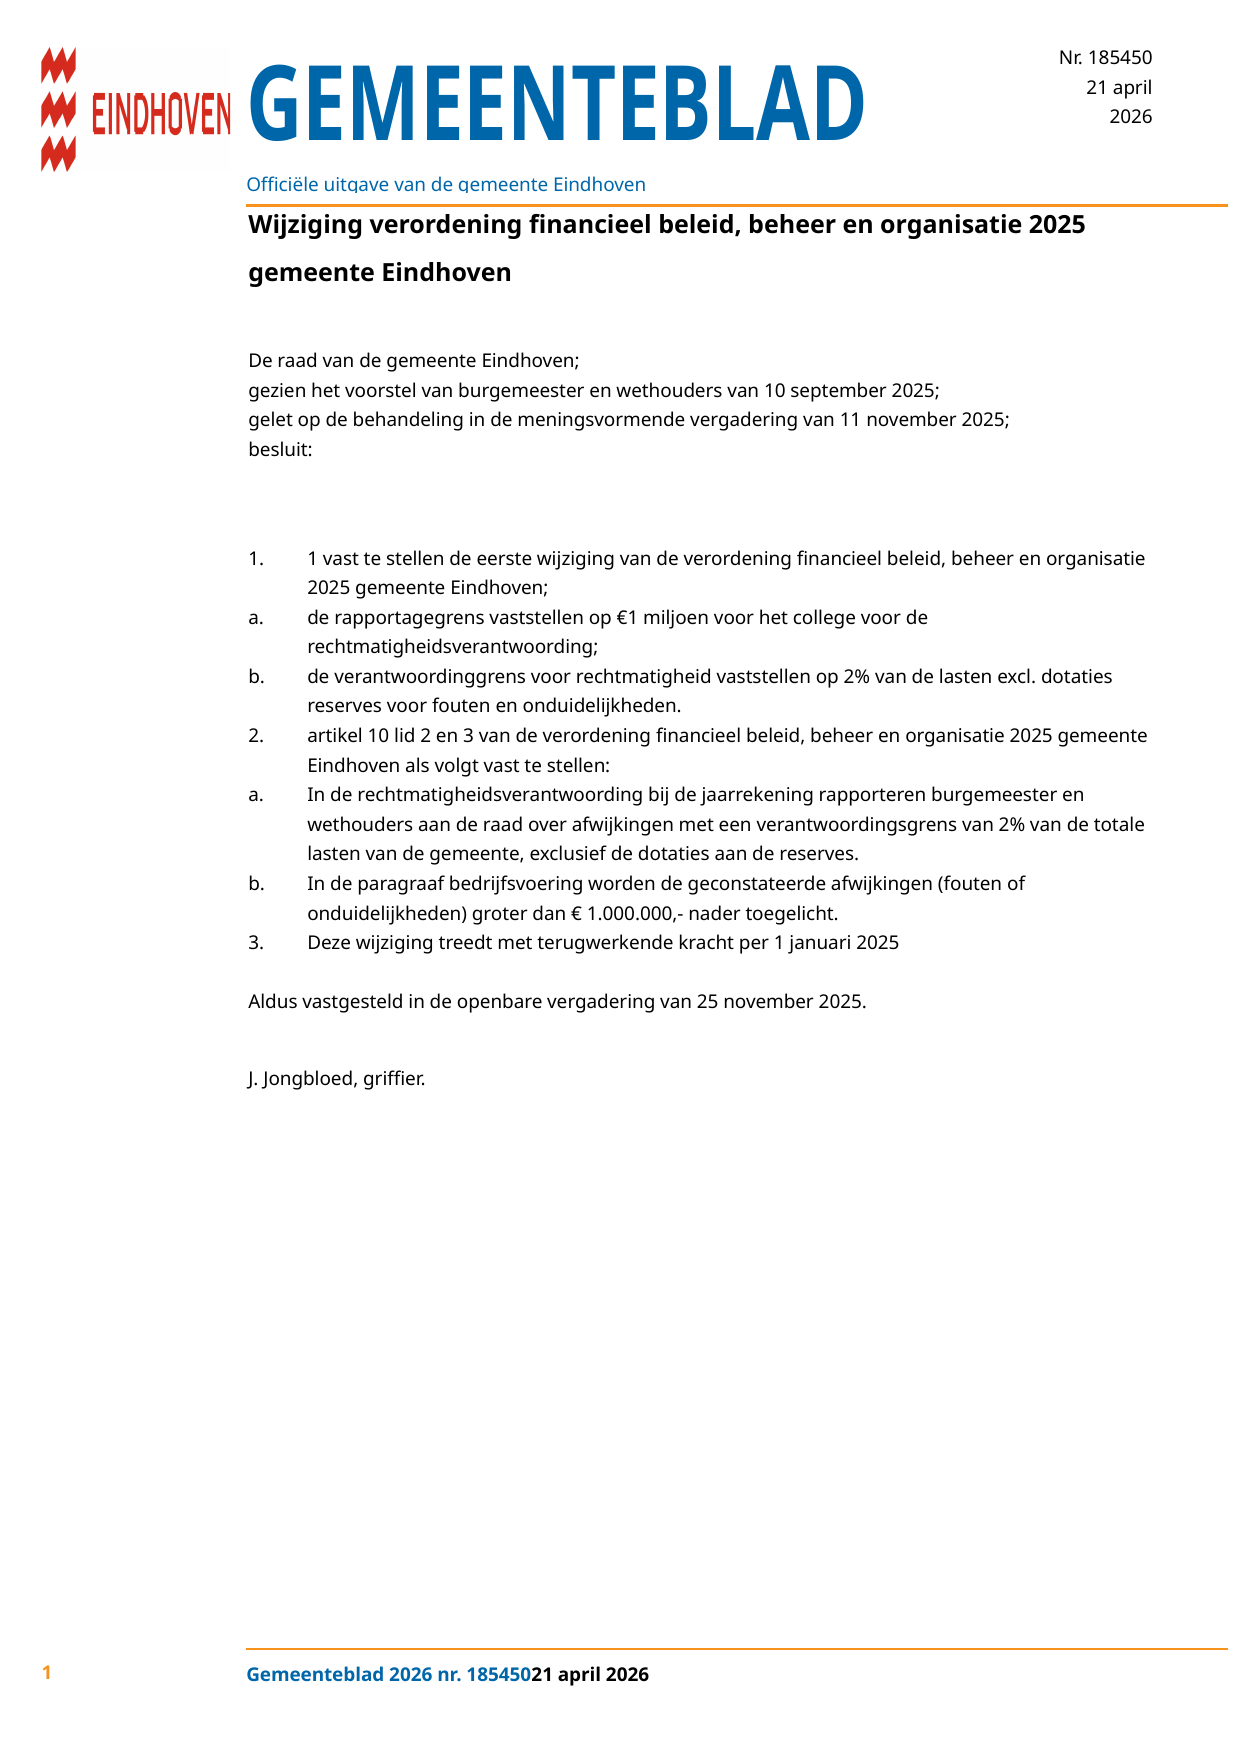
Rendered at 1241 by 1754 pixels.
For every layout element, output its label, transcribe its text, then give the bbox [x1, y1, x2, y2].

text Wijziging verordening financieel beleid, beheer en organisatie 2025 gemeente Eindhoven [248, 207, 1152, 288]
list artikel 10 lid 2 en 3 van de verordening financieel beleid, beheer en organisatie 2025 gemeente Eindhoven als volgt vast te stellen: [248, 722, 1152, 777]
text Aldus vastgesteld in de openbare vergadering van 25 november 2025. [248, 988, 1152, 1014]
text gelet op de behandeling in de meningsvormende vergadering van 11 november 2025; [248, 407, 1152, 432]
list de verantwoordinggrens voor rechtmatigheid vaststellen op 2% van de lasten excl. dotaties reserves voor fouten en onduidelijkheden. [248, 663, 1152, 718]
list 1 vast te stellen de eerste wijziging van de verordening financieel beleid, beheer en organisatie 2025 gemeente Eindhoven; [248, 545, 1152, 600]
list In de paragraaf bedrijfsvoering worden de geconstateerde afwijkingen (fouten of onduidelijkheden) groter dan € 1.000.000,- nader toegelicht. [248, 870, 1152, 925]
picture [41, 47, 231, 172]
text De raad van de gemeente Eindhoven; [248, 347, 1152, 373]
text J. Jongbloed, griffier. [248, 1066, 1152, 1091]
list In de rechtmatigheidsverantwoording bij de jaarrekening rapporteren burgemeester en wethouders aan de raad over afwijkingen met een verantwoordingsgrens van 2% van de totale lasten van de gemeente, exclusief de dotaties aan de reserves. [248, 781, 1152, 866]
list Deze wijziging treedt met terugwerkende kracht per 1 januari 2025 [248, 929, 1152, 955]
list de rapportagegrens vaststellen op €1 miljoen voor het college voor de rechtmatigheidsverantwoording; [248, 604, 1152, 659]
text besluit: [248, 436, 1152, 462]
text gezien het voorstel van burgemeester en wethouders van 10 september 2025; [248, 377, 1152, 403]
